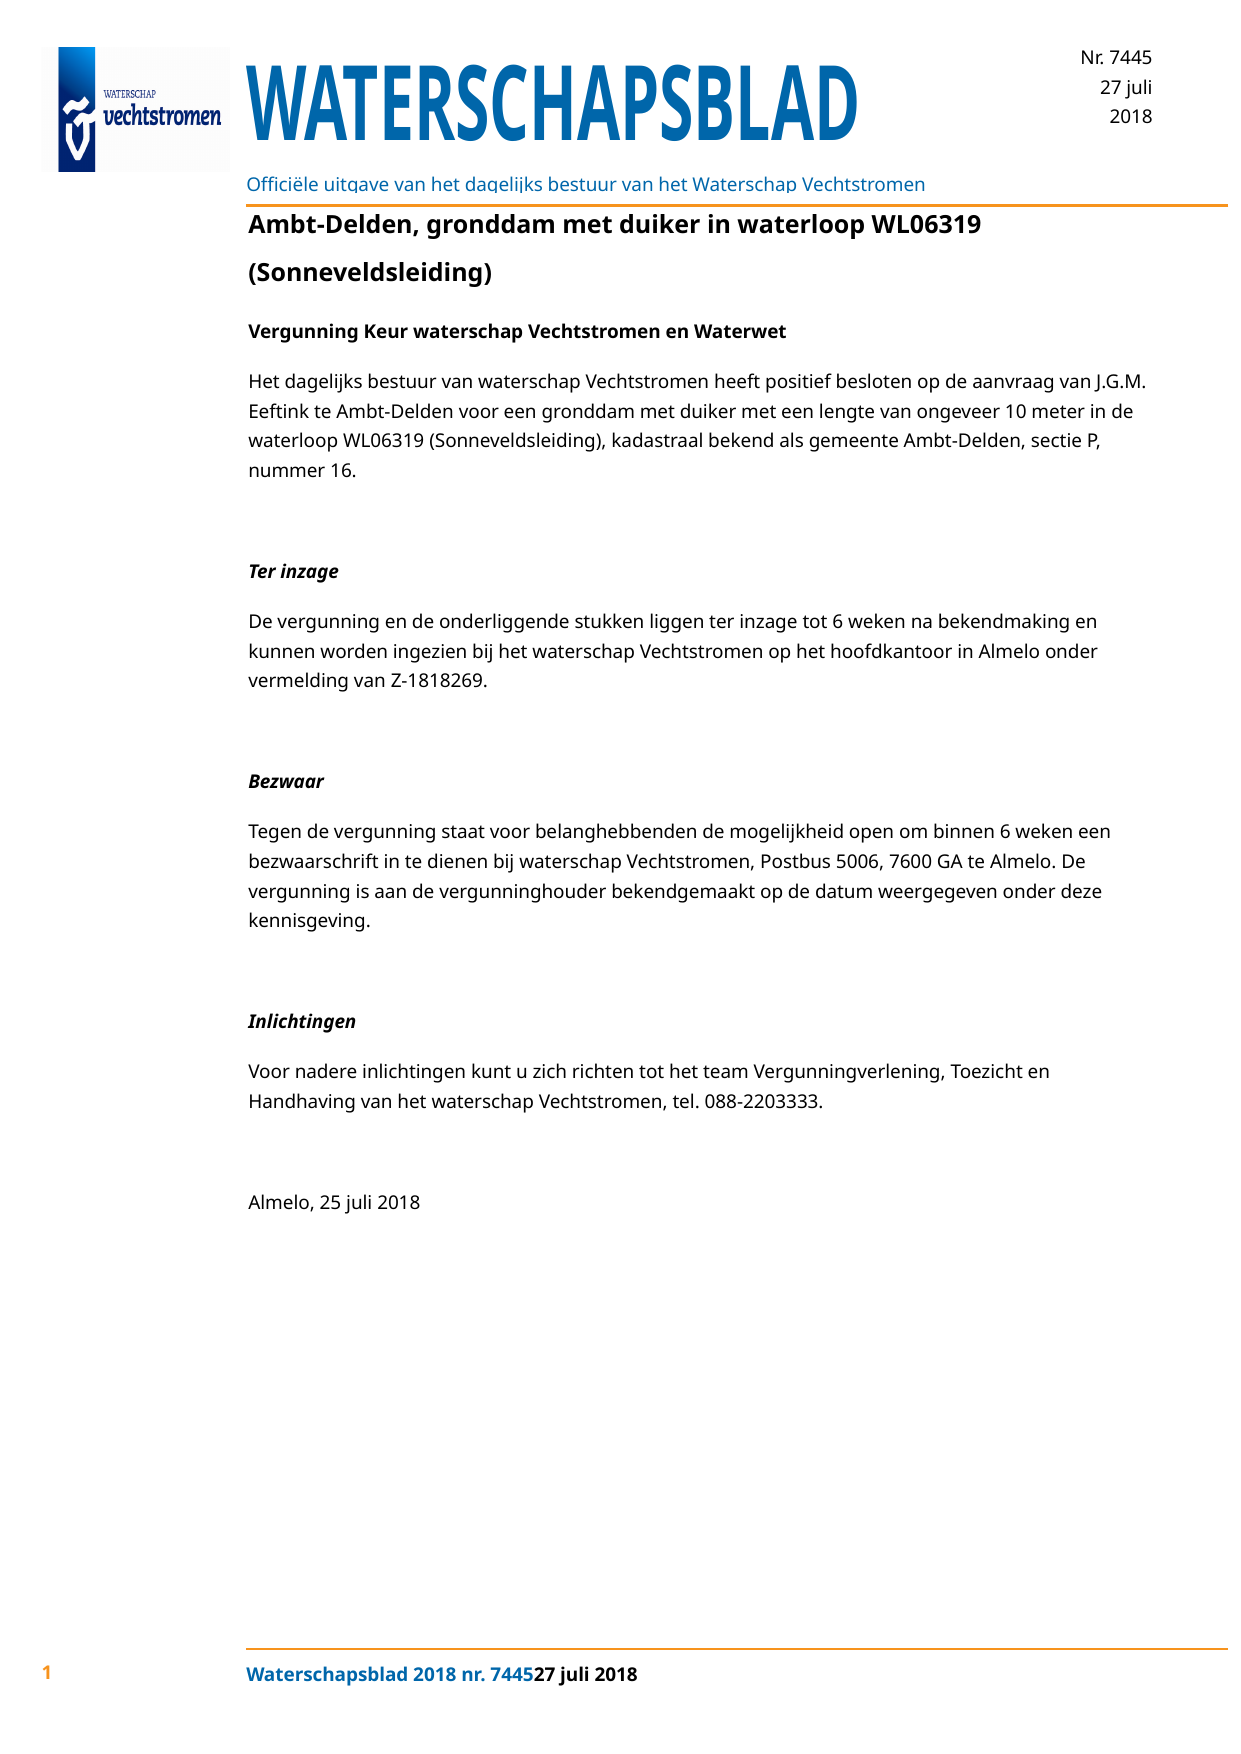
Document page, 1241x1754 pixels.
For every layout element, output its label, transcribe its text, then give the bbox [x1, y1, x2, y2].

text Ter inzage [248, 558, 1152, 584]
text Tegen de vergunning staat voor belanghebbenden de mogelijkheid open om binnen 6 weken een bezwaarschrift in te dienen bij waterschap Vechtstromen, Postbus 5006, 7600 GA te Almelo. De vergunning is aan de vergunninghouder bekendgemaakt op de datum weergegeven onder deze kennisgeving. [248, 819, 1152, 933]
text Inlichtingen [248, 1008, 1152, 1034]
text De vergunning en de onderliggende stukken liggen ter inzage tot 6 weken na bekendmaking en kunnen worden ingezien bij het waterschap Vechtstromen op het hoofdkantoor in Almelo onder vermelding van Z-1818269. [248, 608, 1152, 693]
text Voor nadere inlichtingen kunt u zich richten tot het team Vergunningverlening, Toezicht en Handhaving van het waterschap Vechtstromen, tel. 088-2203333. [248, 1059, 1152, 1114]
text Bezwaar [248, 768, 1152, 794]
text Almelo, 25 juli 2018 [248, 1189, 1152, 1215]
text Ambt-Delden, gronddam met duiker in waterloop WL06319 (Sonneveldsleiding) [248, 207, 1152, 288]
text Vergunning Keur waterschap Vechtstromen en Waterwet [248, 318, 1152, 344]
picture [41, 47, 231, 172]
text Het dagelijks bestuur van waterschap Vechtstromen heeft positief besloten op de aanvraag van J.G.M. Eeftink te Ambt-Delden voor een gronddam met duiker met een lengte van ongeveer 10 meter in de waterloop WL06319 (Sonneveldsleiding), kadastraal bekend als gemeente Ambt-Delden, sectie P, nummer 16. [248, 368, 1152, 483]
